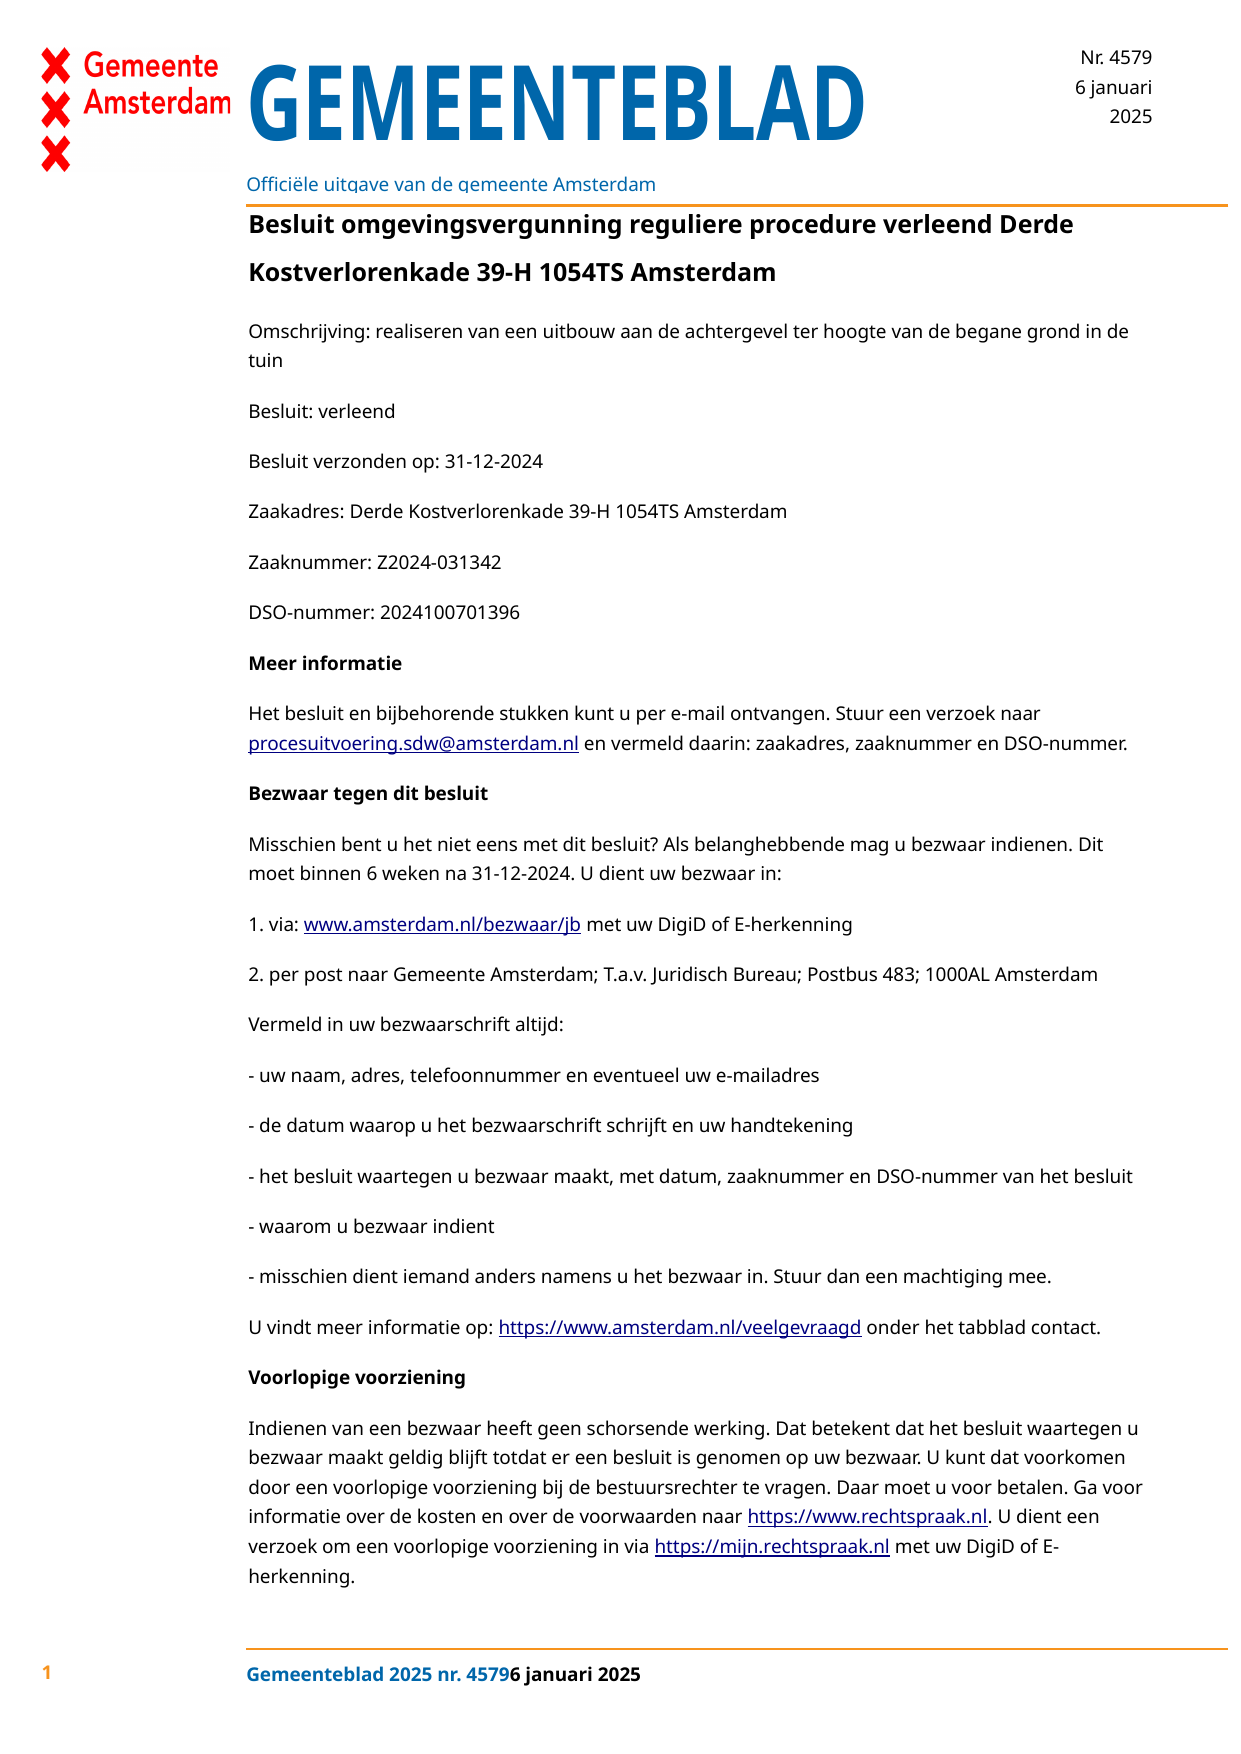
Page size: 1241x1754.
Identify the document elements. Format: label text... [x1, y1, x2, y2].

text Besluit: verleend [248, 398, 1152, 424]
picture [41, 47, 231, 172]
text - uw naam, adres, telefoonnummer en eventueel uw e-mailadres [248, 1062, 1152, 1088]
text Misschien bent u het niet eens met dit besluit? Als belanghebbende mag u bezwaar indienen. Dit moet binnen 6 weken na 31-12-2024. U dient uw bezwaar in: [248, 831, 1152, 886]
text - waarom u bezwaar indient [248, 1213, 1152, 1239]
text Besluit verzonden op: 31-12-2024 [248, 448, 1152, 474]
text Zaaknummer: Z2024-031342 [248, 549, 1152, 575]
text Voorlopige voorziening [248, 1364, 1152, 1390]
text - het besluit waartegen u bezwaar maakt, met datum, zaaknummer en DSO-nummer van het besluit [248, 1163, 1152, 1189]
text 1. via: www.amsterdam.nl/bezwaar/jb met uw DigiD of E-herkenning [248, 911, 1152, 937]
text DSO-nummer: 2024100701396 [248, 599, 1152, 625]
text Vermeld in uw bezwaarschrift altijd: [248, 1012, 1152, 1037]
text - misschien dient iemand anders namens u het bezwaar in. Stuur dan een machtiging mee. [248, 1264, 1152, 1289]
text Omschrijving: realiseren van een uitbouw aan de achtergevel ter hoogte van de begane grond in de tuin [248, 318, 1152, 373]
text Meer informatie [248, 650, 1152, 676]
text - de datum waarop u het bezwaarschrift schrijft en uw handtekening [248, 1112, 1152, 1138]
text Het besluit en bijbehorende stukken kunt u per e-mail ontvangen. Stuur een verzoek naar procesuitvoering.sdw@amsterdam.nl en vermeld daarin: zaakadres, zaaknummer en DSO-nummer. [248, 700, 1152, 756]
text Indienen van een bezwaar heeft geen schorsende werking. Dat betekent dat het besluit waartegen u bezwaar maakt geldig blijft totdat er een besluit is genomen op uw bezwaar. U kunt dat voorkomen door een voorlopige voorziening bij de bestuursrechter te vragen. Daar moet u voor betalen. Ga voor informatie over de kosten en over de voorwaarden naar https://www.rechtspraak.nl. U dient een verzoek om een voorlopige voorziening in via https://mijn.rechtspraak.nl met uw DigiD of E-herkenning. [248, 1415, 1152, 1589]
text Besluit omgevingsvergunning reguliere procedure verleend Derde Kostverlorenkade 39-H 1054TS Amsterdam [248, 207, 1152, 288]
text 2. per post naar Gemeente Amsterdam; T.a.v. Juridisch Bureau; Postbus 483; 1000AL Amsterdam [248, 961, 1152, 987]
text Zaakadres: Derde Kostverlorenkade 39-H 1054TS Amsterdam [248, 499, 1152, 524]
text U vindt meer informatie op: https://www.amsterdam.nl/veelgevraagd onder het tabblad contact. [248, 1314, 1152, 1340]
text Bezwaar tegen dit besluit [248, 780, 1152, 806]
